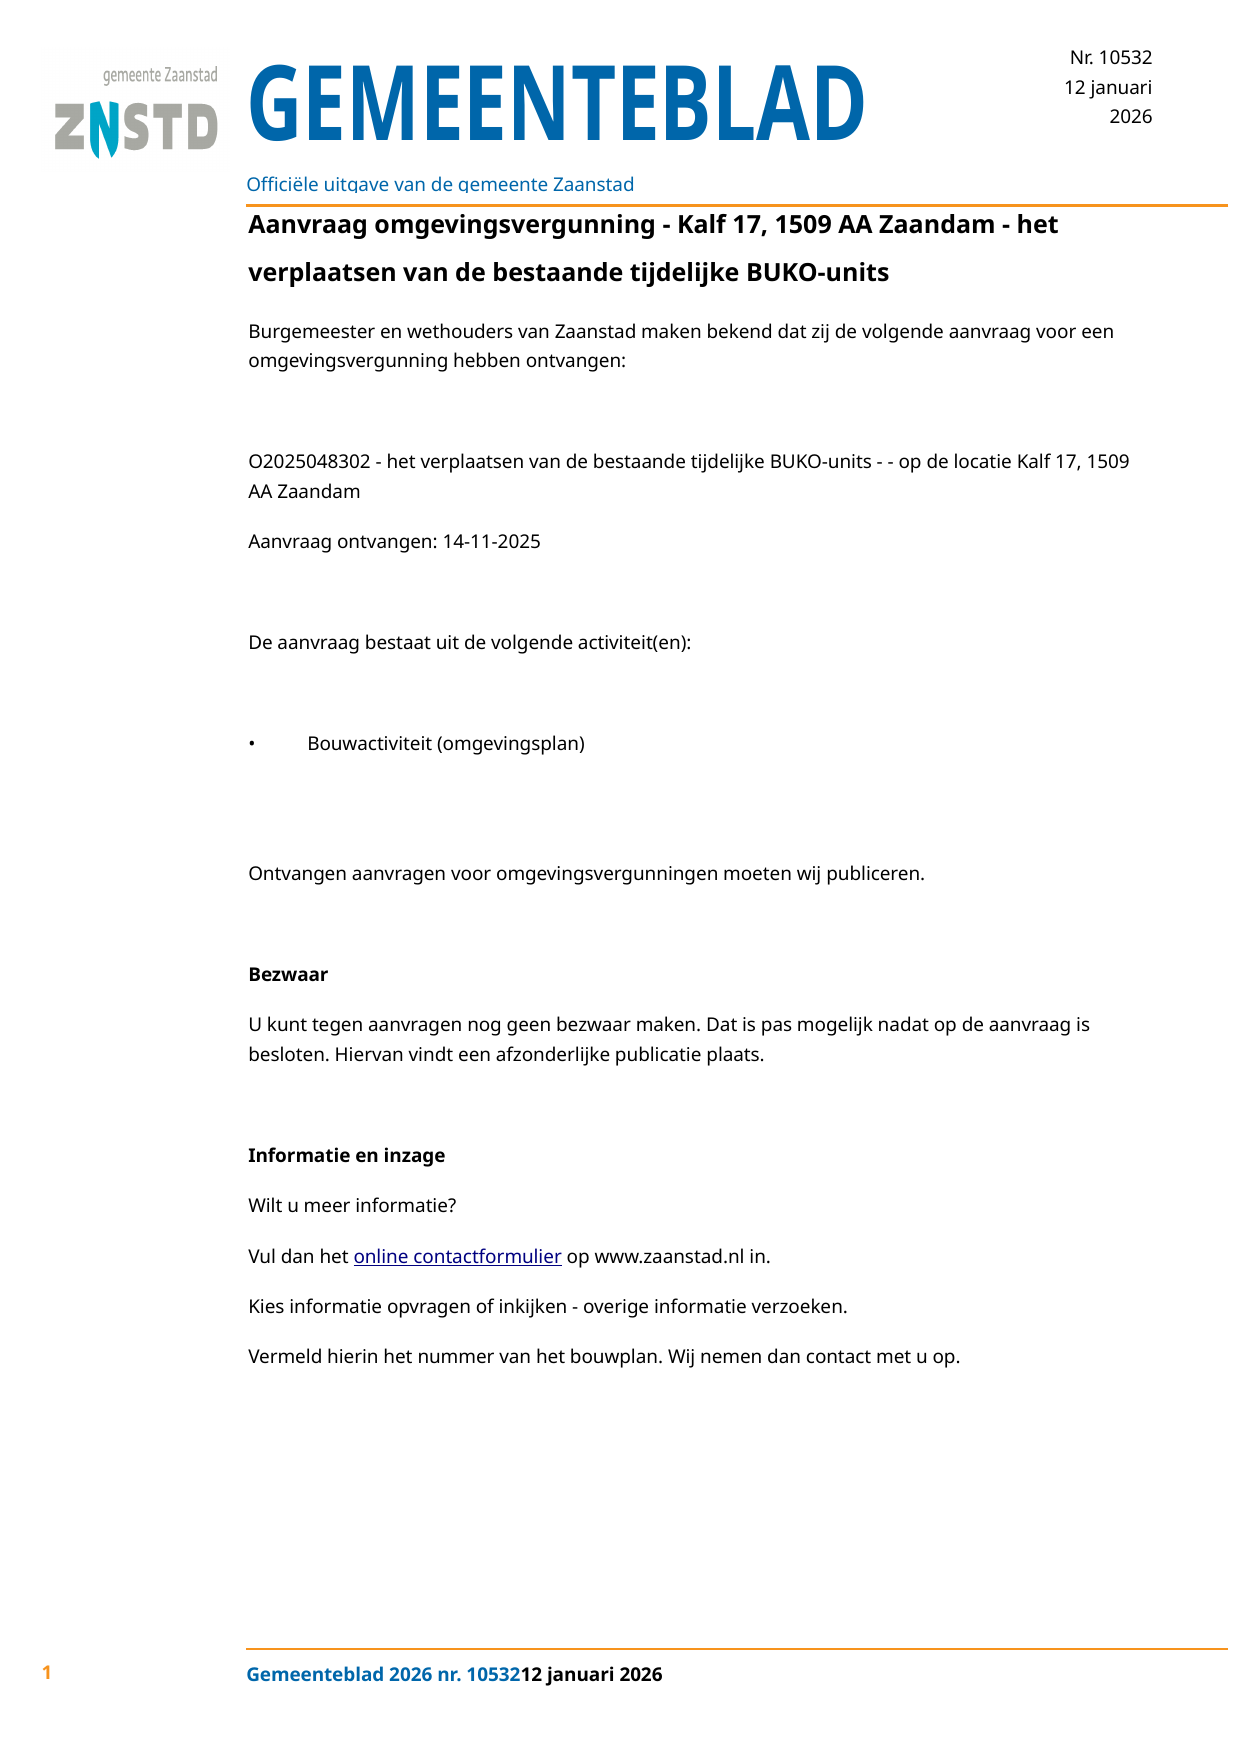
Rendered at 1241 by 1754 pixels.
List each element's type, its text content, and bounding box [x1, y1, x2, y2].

text Burgemeester en wethouders van Zaanstad maken bekend dat zij de volgende aanvraag voor een omgevingsvergunning hebben ontvangen: [248, 318, 1152, 373]
text U kunt tegen aanvragen nog geen bezwaar maken. Dat is pas mogelijk nadat op de aanvraag is besloten. Hiervan vindt een afzonderlijke publicatie plaats. [248, 1012, 1152, 1067]
picture [41, 47, 231, 172]
text Bezwaar [248, 961, 1152, 987]
text Wilt u meer informatie? [248, 1192, 1152, 1218]
text Vul dan het online contactformulier op www.zaanstad.nl in. [248, 1243, 1152, 1269]
list Bouwactiviteit (omgevingsplan) [248, 730, 1152, 756]
text Aanvraag ontvangen: 14-11-2025 [248, 528, 1152, 554]
text O2025048302 - het verplaatsen van de bestaande tijdelijke BUKO-units - - op de locatie Kalf 17, 1509 AA Zaandam [248, 448, 1152, 504]
text Informatie en inzage [248, 1142, 1152, 1168]
text Aanvraag omgevingsvergunning - Kalf 17, 1509 AA Zaandam - het verplaatsen van de bestaande tijdelijke BUKO-units [248, 207, 1152, 288]
text Kies informatie opvragen of inkijken - overige informatie verzoeken. [248, 1293, 1152, 1319]
text Vermeld hierin het nummer van het bouwplan. Wij nemen dan contact met u op. [248, 1344, 1152, 1369]
text Ontvangen aanvragen voor omgevingsvergunningen moeten wij publiceren. [248, 860, 1152, 886]
text De aanvraag bestaat uit de volgende activiteit(en): [248, 629, 1152, 655]
